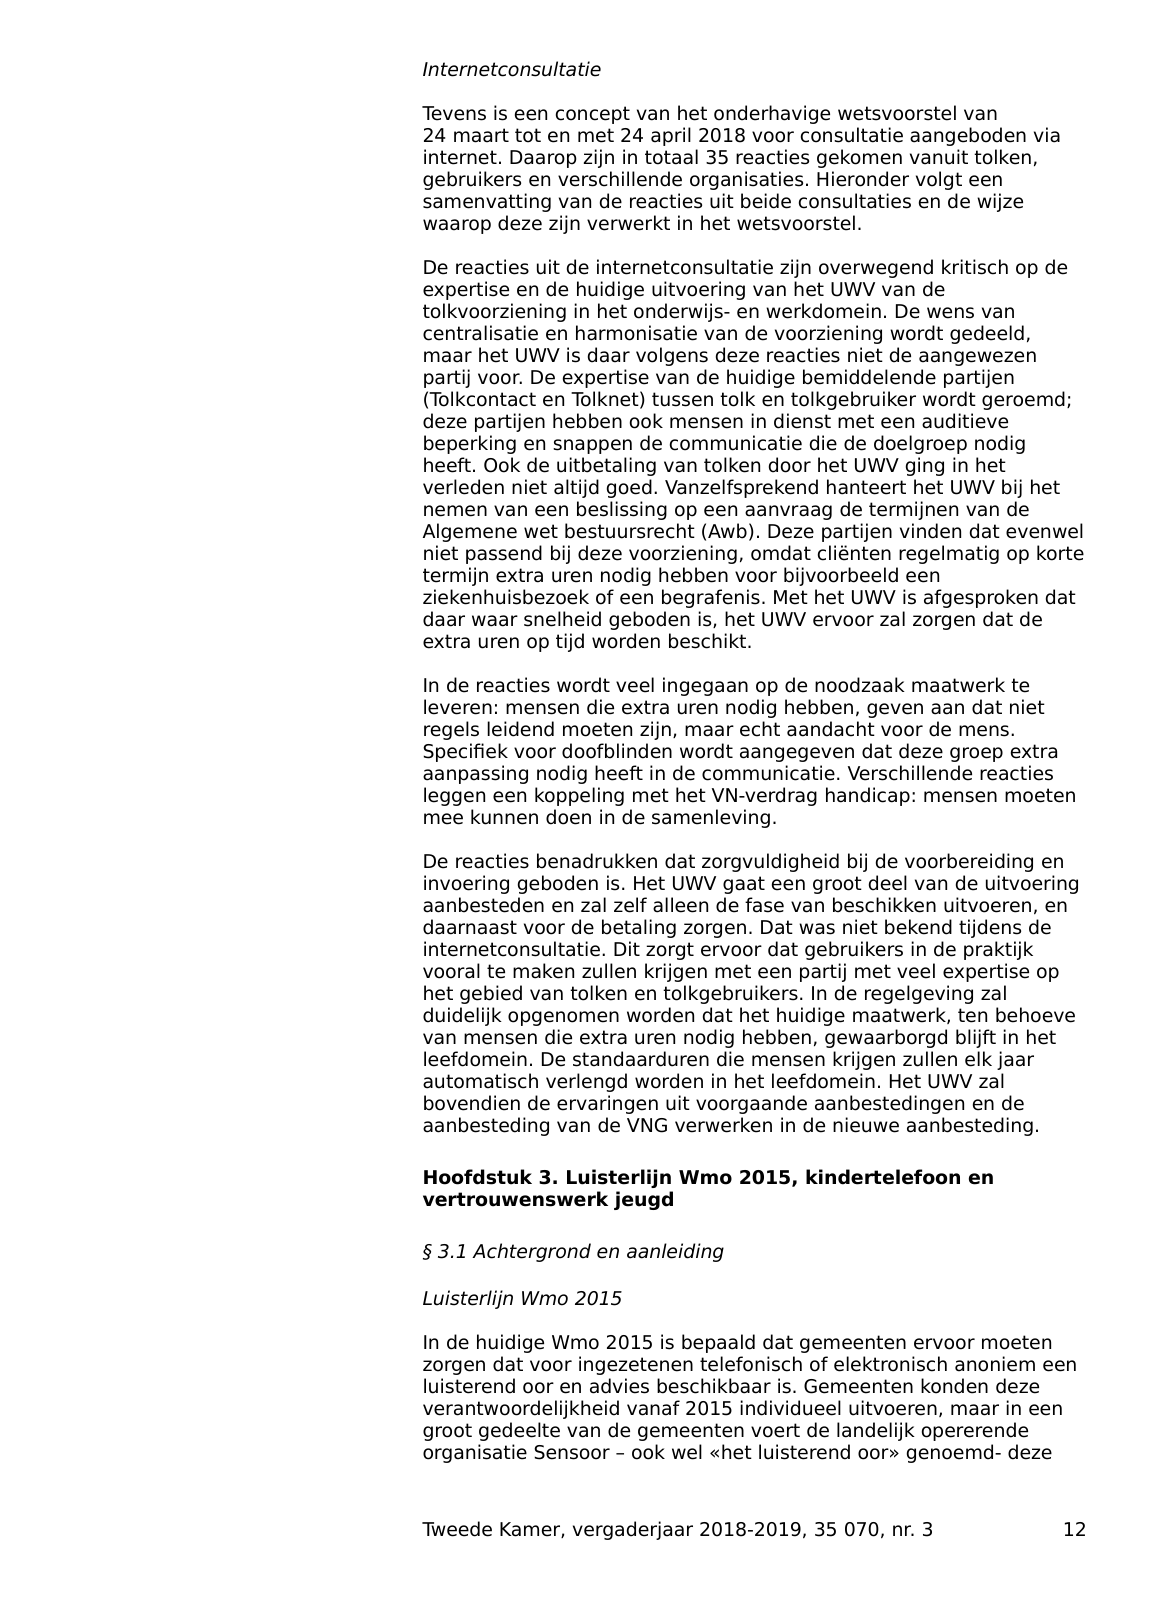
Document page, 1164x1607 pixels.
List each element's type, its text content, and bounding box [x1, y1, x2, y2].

text In de huidige Wmo 2015 is bepaald dat gemeenten ervoor moeten zorgen dat voor ingezetenen telefonisch of elektronisch anoniem een luisterend oor en advies beschikbaar is. Gemeenten konden deze verantwoordelijkheid vanaf 2015 individueel uitvoeren, maar in een groot gedeelte van de gemeenten voert de landelijk opererende organisatie Sensoor – ook wel «het luisterend oor» genoemd- deze [422, 1332, 1087, 1464]
subtitle Hoofdstuk 3. Luisterlijn Wmo 2015, kindertelefoon en vertrouwenswerk jeugd [422, 1167, 1087, 1211]
subtitle Internetconsultatie [422, 59, 1087, 81]
subtitle Luisterlijn Wmo 2015 [422, 1288, 1087, 1310]
text In de reacties wordt veel ingegaan op de noodzaak maatwerk te leveren: mensen die extra uren nodig hebben, geven aan dat niet regels leidend moeten zijn, maar echt aandacht voor de mens. Specifiek voor doofblinden wordt aangegeven dat deze groep extra aanpassing nodig heeft in de communicatie. Verschillende reacties leggen een koppeling met het VN-verdrag handicap: mensen moeten mee kunnen doen in de samenleving. [422, 675, 1087, 829]
text Tevens is een concept van het onderhavige wetsvoorstel van 24 maart tot en met 24 april 2018 voor consultatie aangeboden via internet. Daarop zijn in totaal 35 reacties gekomen vanuit tolken, gebruikers en verschillende organisaties. Hieronder volgt een samenvatting van de reacties uit beide consultaties en de wijze waarop deze zijn verwerkt in het wetsvoorstel. [422, 103, 1087, 235]
subtitle § 3.1 Achtergrond en aanleiding [422, 1241, 1087, 1263]
text De reacties benadrukken dat zorgvuldigheid bij de voorbereiding en invoering geboden is. Het UWV gaat een groot deel van de uitvoering aanbesteden en zal zelf alleen de fase van beschikken uitvoeren, en daarnaast voor de betaling zorgen. Dat was niet bekend tijdens de internetconsultatie. Dit zorgt ervoor dat gebruikers in de praktijk vooral te maken zullen krijgen met een partij met veel expertise op het gebied van tolken en tolkgebruikers. In de regelgeving zal duidelijk opgenomen worden dat het huidige maatwerk, ten behoeve van mensen die extra uren nodig hebben, gewaarborgd blijft in het leefdomein. De standaarduren die mensen krijgen zullen elk jaar automatisch verlengd worden in het leefdomein. Het UWV zal bovendien de ervaringen uit voorgaande aanbestedingen en de aanbesteding van de VNG verwerken in de nieuwe aanbesteding. [422, 851, 1087, 1137]
text De reacties uit de internetconsultatie zijn overwegend kritisch op de expertise en de huidige uitvoering van het UWV van de tolkvoorziening in het onderwijs- en werkdomein. De wens van centralisatie en harmonisatie van de voorziening wordt gedeeld, maar het UWV is daar volgens deze reacties niet de aangewezen partij voor. De expertise van de huidige bemiddelende partijen (Tolkcontact en Tolknet) tussen tolk en tolkgebruiker wordt geroemd; deze partijen hebben ook mensen in dienst met een auditieve beperking en snappen de communicatie die de doelgroep nodig heeft. Ook de uitbetaling van tolken door het UWV ging in het verleden niet altijd goed. Vanzelfsprekend hanteert het UWV bij het nemen van een beslissing op een aanvraag de termijnen van de Algemene wet bestuursrecht (Awb). Deze partijen vinden dat evenwel niet passend bij deze voorziening, omdat cliënten regelmatig op korte termijn extra uren nodig hebben voor bijvoorbeeld een ziekenhuisbezoek of een begrafenis. Met het UWV is afgesproken dat daar waar snelheid geboden is, het UWV ervoor zal zorgen dat de extra uren op tijd worden beschikt. [422, 257, 1087, 653]
